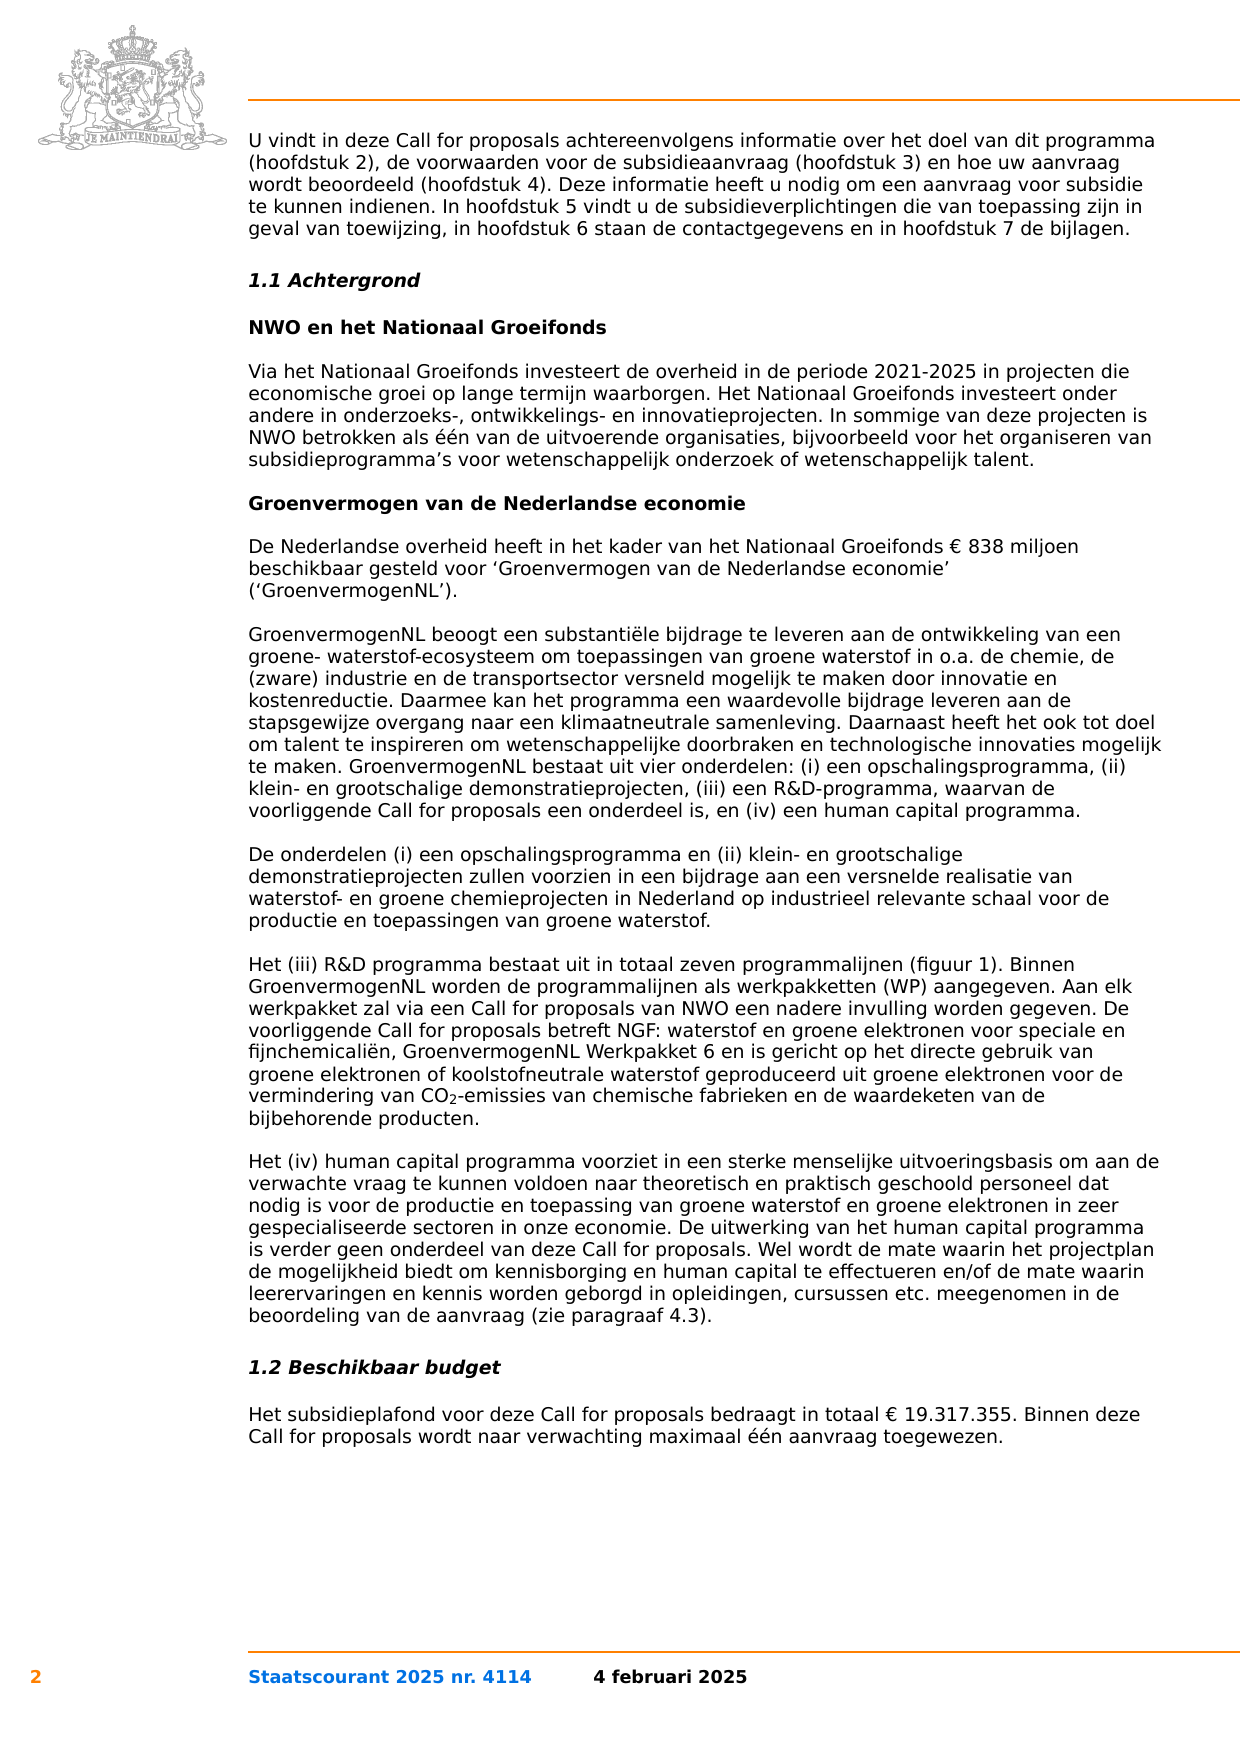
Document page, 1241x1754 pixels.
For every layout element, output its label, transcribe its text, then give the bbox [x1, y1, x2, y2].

subtitle 1.1 Achtergrond [248, 270, 1163, 292]
text Via het Nationaal Groeifonds investeert de overheid in de periode 2021-2025 in projecten die economische groei op lange termijn waarborgen. Het Nationaal Groeifonds investeert onder andere in onderzoeks-, ontwikkelings- en innovatieprojecten. In sommige van deze projecten is NWO betrokken als één van de uitvoerende organisaties, bijvoorbeeld voor het organiseren van subsidieprogramma’s voor wetenschappelijk onderzoek of wetenschappelijk talent. [248, 361, 1163, 471]
text U vindt in deze Call for proposals achtereenvolgens informatie over het doel van dit programma (hoofdstuk 2), de voorwaarden voor de subsidieaanvraag (hoofdstuk 3) en hoe uw aanvraag wordt beoordeeld (hoofdstuk 4). Deze informatie heeft u nodig om een aanvraag voor subsidie te kunnen indienen. In hoofdstuk 5 vindt u de subsidieverplichtingen die van toepassing zijn in geval van toewijzing, in hoofdstuk 6 staan de contactgegevens en in hoofdstuk 7 de bijlagen. [248, 130, 1163, 240]
subtitle Groenvermogen van de Nederlandse economie [248, 492, 1163, 514]
subtitle NWO en het Nationaal Groeifonds [248, 317, 1163, 339]
text GroenvermogenNL beoogt een substantiële bijdrage te leveren aan de ontwikkeling van een groene- waterstof-ecosysteem om toepassingen van groene waterstof in o.a. de chemie, de (zware) industrie en de transportsector versneld mogelijk te maken door innovatie en kostenreductie. Daarmee kan het programma een waardevolle bijdrage leveren aan de stapsgewijze overgang naar een klimaatneutrale samenleving. Daarnaast heeft het ook tot doel om talent te inspireren om wetenschappelijke doorbraken en technologische innovaties mogelijk te maken. GroenvermogenNL bestaat uit vier onderdelen: (i) een opschalingsprogramma, (ii) klein- en grootschalige demonstratieprojecten, (iii) een R&D-programma, waarvan de voorliggende Call for proposals een onderdeel is, en (iv) een human capital programma. [248, 624, 1163, 822]
text Het (iv) human capital programma voorziet in een sterke menselijke uitvoeringsbasis om aan de verwachte vraag te kunnen voldoen naar theoretisch en praktisch geschoold personeel dat nodig is voor de productie en toepassing van groene waterstof en groene elektronen in zeer gespecialiseerde sectoren in onze economie. De uitwerking van het human capital programma is verder geen onderdeel van deze Call for proposals. Wel wordt de mate waarin het projectplan de mogelijkheid biedt om kennisborging en human capital te effectueren en/of de mate waarin leerervaringen en kennis worden geborgd in opleidingen, cursussen etc. meegenomen in de beoordeling van de aanvraag (zie paragraaf 4.3). [248, 1151, 1163, 1327]
text De Nederlandse overheid heeft in het kader van het Nationaal Groeifonds € 838 miljoen beschikbaar gesteld voor ‘Groenvermogen van de Nederlandse economie’ (‘GroenvermogenNL’). [248, 536, 1163, 602]
text De onderdelen (i) een opschalingsprogramma en (ii) klein- en grootschalige demonstratieprojecten zullen voorzien in een bijdrage aan een versnelde realisatie van waterstof- en groene chemieprojecten in Nederland op industrieel relevante schaal voor de productie en toepassingen van groene waterstof. [248, 844, 1163, 932]
subtitle 1.2 Beschikbaar budget [248, 1357, 1163, 1379]
text Het (iii) R&D programma bestaat uit in totaal zeven programmalijnen (figuur 1). Binnen GroenvermogenNL worden de programmalijnen als werkpakketten (WP) aangegeven. Aan elk werkpakket zal via een Call for proposals van NWO een nadere invulling worden gegeven. De voorliggende Call for proposals betreft NGF: waterstof en groene elektronen voor speciale en fijnchemicaliën, GroenvermogenNL Werkpakket 6 en is gericht op het directe gebruik van groene elektronen of koolstofneutrale waterstof geproduceerd uit groene elektronen voor de vermindering van CO2-emissies van chemische fabrieken en de waardeketen van de bijbehorende producten. [248, 953, 1163, 1129]
text Het subsidieplafond voor deze Call for proposals bedraagt in totaal € 19.317.355. Binnen deze Call for proposals wordt naar verwachting maximaal één aanvraag toegewezen. [248, 1404, 1163, 1448]
picture [38, 25, 227, 150]
